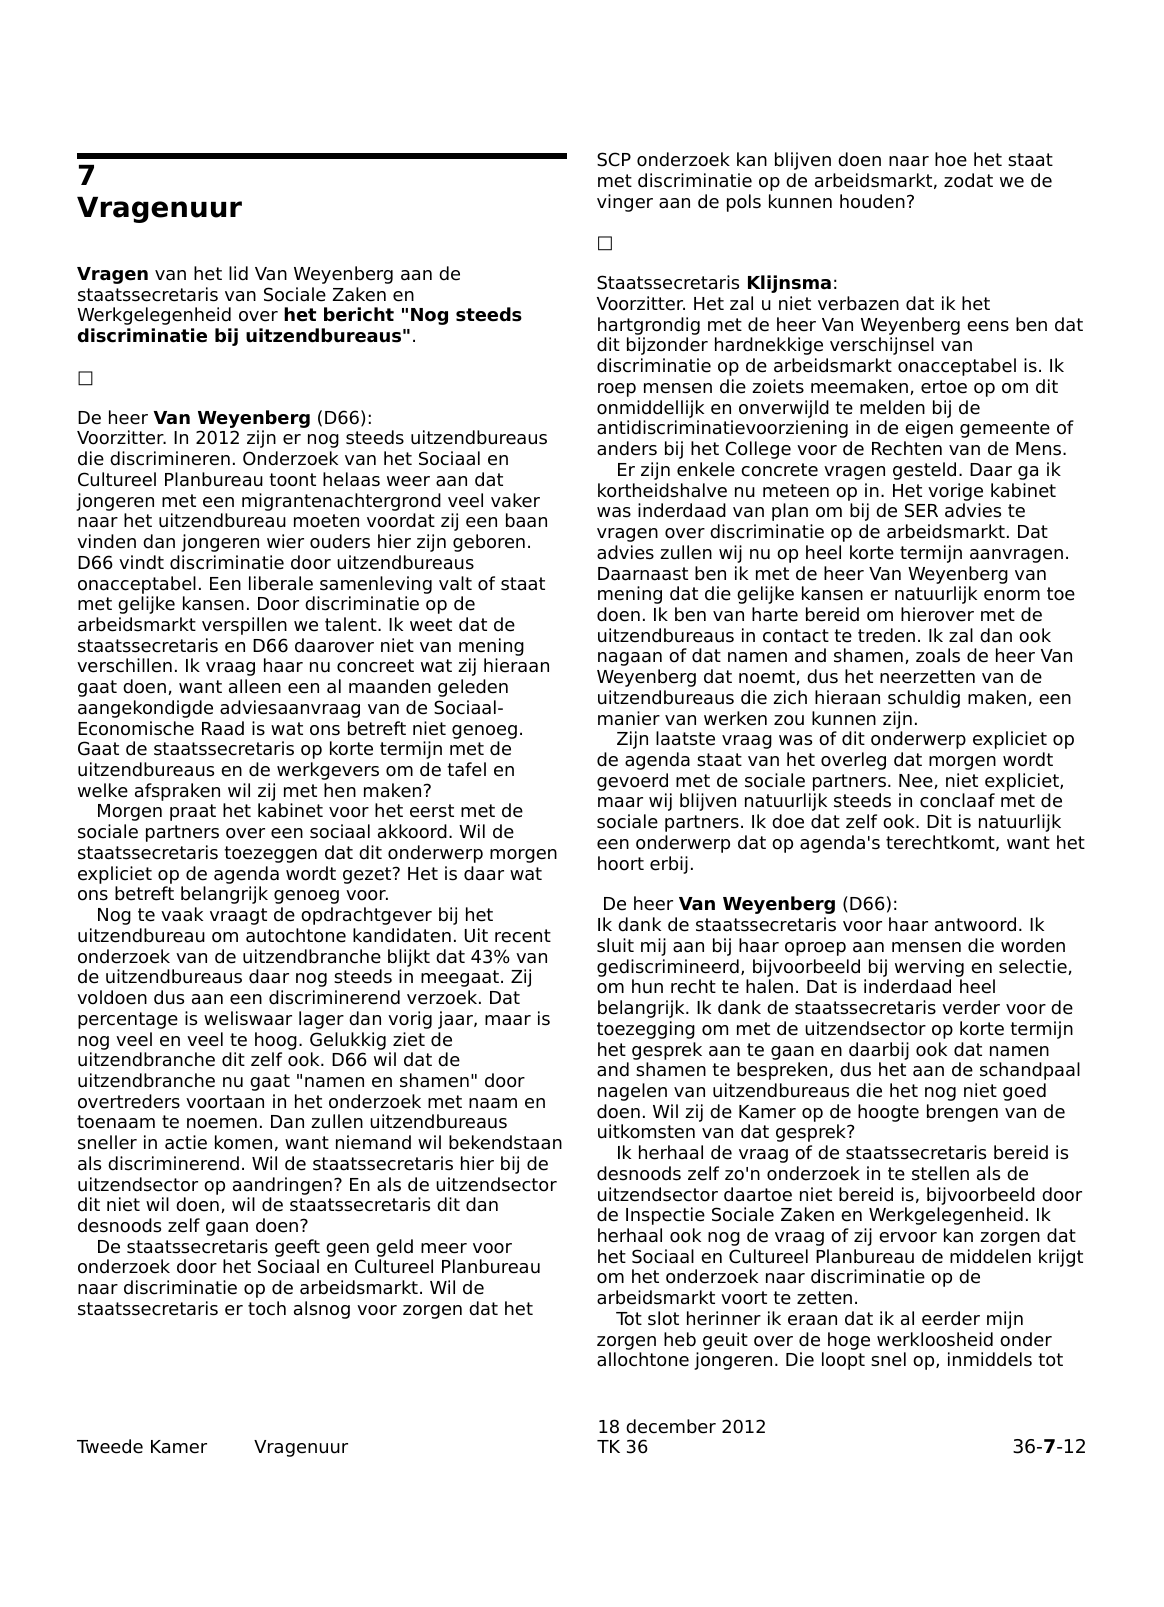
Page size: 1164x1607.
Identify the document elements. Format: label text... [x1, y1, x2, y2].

text Morgen praat het kabinet voor het eerst met de sociale partners over een sociaal akkoord. Wil de staatssecretaris toezeggen dat dit onderwerp morgen expliciet op de agenda wordt gezet? Het is daar wat ons betreft belangrijk genoeg voor. [77, 801, 567, 905]
title 7 Vragenuur [77, 159, 567, 224]
text De staatssecretaris geeft geen geld meer voor onderzoek door het Sociaal en Cultureel Planbureau naar discriminatie op de arbeidsmarkt. Wil de staatssecretaris er toch alsnog voor zorgen dat het [77, 1237, 567, 1319]
text Er zijn enkele concrete vragen gesteld. Daar ga ik kortheidshalve nu meteen op in. Het vorige kabinet was inderdaad van plan om bij de SER advies te vragen over discriminatie op de arbeidsmarkt. Dat advies zullen wij nu op heel korte termijn aanvragen. Daarnaast ben ik met de heer Van Weyenberg van mening dat die gelijke kansen er natuurlijk enorm toe doen. Ik ben van harte bereid om hierover met de uitzendbureaus in contact te treden. Ik zal dan ook nagaan of dat namen and shamen, zoals de heer Van Weyenberg dat noemt, dus het neerzetten van de uitzendbureaus die zich hieraan schuldig maken, een manier van werken zou kunnen zijn. [596, 460, 1087, 729]
text □ [596, 232, 1087, 253]
text SCP onderzoek kan blijven doen naar hoe het staat met discriminatie op de arbeidsmarkt, zodat we de vinger aan de pols kunnen houden? [596, 150, 1087, 212]
text De heer Van Weyenberg (D66): [77, 407, 567, 428]
text Ik herhaal de vraag of de staatssecretaris bereid is desnoods zelf zo'n onderzoek in te stellen als de uitzendsector daartoe niet bereid is, bijvoorbeeld door de Inspectie Sociale Zaken en Werkgelegenheid. Ik herhaal ook nog de vraag of zij ervoor kan zorgen dat het Sociaal en Cultureel Planbureau de middelen krijgt om het onderzoek naar discriminatie op de arbeidsmarkt voort te zetten. [596, 1143, 1087, 1309]
text □ [77, 367, 567, 387]
text Tot slot herinner ik eraan dat ik al eerder mijn zorgen heb geuit over de hoge werkloosheid onder allochtone jongeren. Die loopt snel op, inmiddels tot [596, 1309, 1087, 1371]
text Nog te vaak vraagt de opdrachtgever bij het uitzendbureau om autochtone kandidaten. Uit recent onderzoek van de uitzendbranche blijkt dat 43% van de uitzendbureaus daar nog steeds in meegaat. Zij voldoen dus aan een discriminerend verzoek. Dat percentage is weliswaar lager dan vorig jaar, maar is nog veel en veel te hoog. Gelukkig ziet de uitzendbranche dit zelf ook. D66 wil dat de uitzendbranche nu gaat "namen en shamen" door overtreders voortaan in het onderzoek met naam en toenaam te noemen. Dan zullen uitzendbureaus sneller in actie komen, want niemand wil bekendstaan als discriminerend. Wil de staatssecretaris hier bij de uitzendsector op aandringen? En als de uitzendsector dit niet wil doen, wil de staatssecretaris dit dan desnoods zelf gaan doen? [77, 905, 567, 1237]
text De heer Van Weyenberg (D66): [596, 894, 1087, 915]
text Vragen van het lid Van Weyenberg aan de staatssecretaris van Sociale Zaken en Werkgelegenheid over het bericht "Nog steeds discriminatie bij uitzendbureaus". [77, 264, 567, 347]
text Ik dank de staatssecretaris voor haar antwoord. Ik sluit mij aan bij haar oproep aan mensen die worden gediscrimineerd, bijvoorbeeld bij werving en selectie, om hun recht te halen. Dat is inderdaad heel belangrijk. Ik dank de staatssecretaris verder voor de toezegging om met de uitzendsector op korte termijn het gesprek aan te gaan en daarbij ook dat namen and shamen te bespreken, dus het aan de schandpaal nagelen van uitzendbureaus die het nog niet goed doen. Wil zij de Kamer op de hoogte brengen van de uitkomsten van dat gesprek? [596, 915, 1087, 1143]
text Zijn laatste vraag was of dit onderwerp expliciet op de agenda staat van het overleg dat morgen wordt gevoerd met de sociale partners. Nee, niet expliciet, maar wij blijven natuurlijk steeds in conclaaf met de sociale partners. Ik doe dat zelf ook. Dit is natuurlijk een onderwerp dat op agenda's terechtkomt, want het hoort erbij. [596, 729, 1087, 874]
text Voorzitter. In 2012 zijn er nog steeds uitzendbureaus die discrimineren. Onderzoek van het Sociaal en Cultureel Planbureau toont helaas weer aan dat jongeren met een migrantenachtergrond veel vaker naar het uitzendbureau moeten voordat zij een baan vinden dan jongeren wier ouders hier zijn geboren. D66 vindt discriminatie door uitzendbureaus onacceptabel. Een liberale samenleving valt of staat met gelijke kansen. Door discriminatie op de arbeidsmarkt verspillen we talent. Ik weet dat de staatssecretaris en D66 daarover niet van mening verschillen. Ik vraag haar nu concreet wat zij hieraan gaat doen, want alleen een al maanden geleden aangekondigde adviesaanvraag van de Sociaal-Economische Raad is wat ons betreft niet genoeg. Gaat de staatssecretaris op korte termijn met de uitzendbureaus en de werkgevers om de tafel en welke afspraken wil zij met hen maken? [77, 428, 567, 801]
text Staatssecretaris Klijnsma: [596, 273, 1087, 294]
text Voorzitter. Het zal u niet verbazen dat ik het hartgrondig met de heer Van Weyenberg eens ben dat dit bijzonder hardnekkige verschijnsel van discriminatie op de arbeidsmarkt onacceptabel is. Ik roep mensen die zoiets meemaken, ertoe op om dit onmiddellijk en onverwijld te melden bij de antidiscriminatievoorziening in de eigen gemeente of anders bij het College voor de Rechten van de Mens. [596, 294, 1087, 460]
